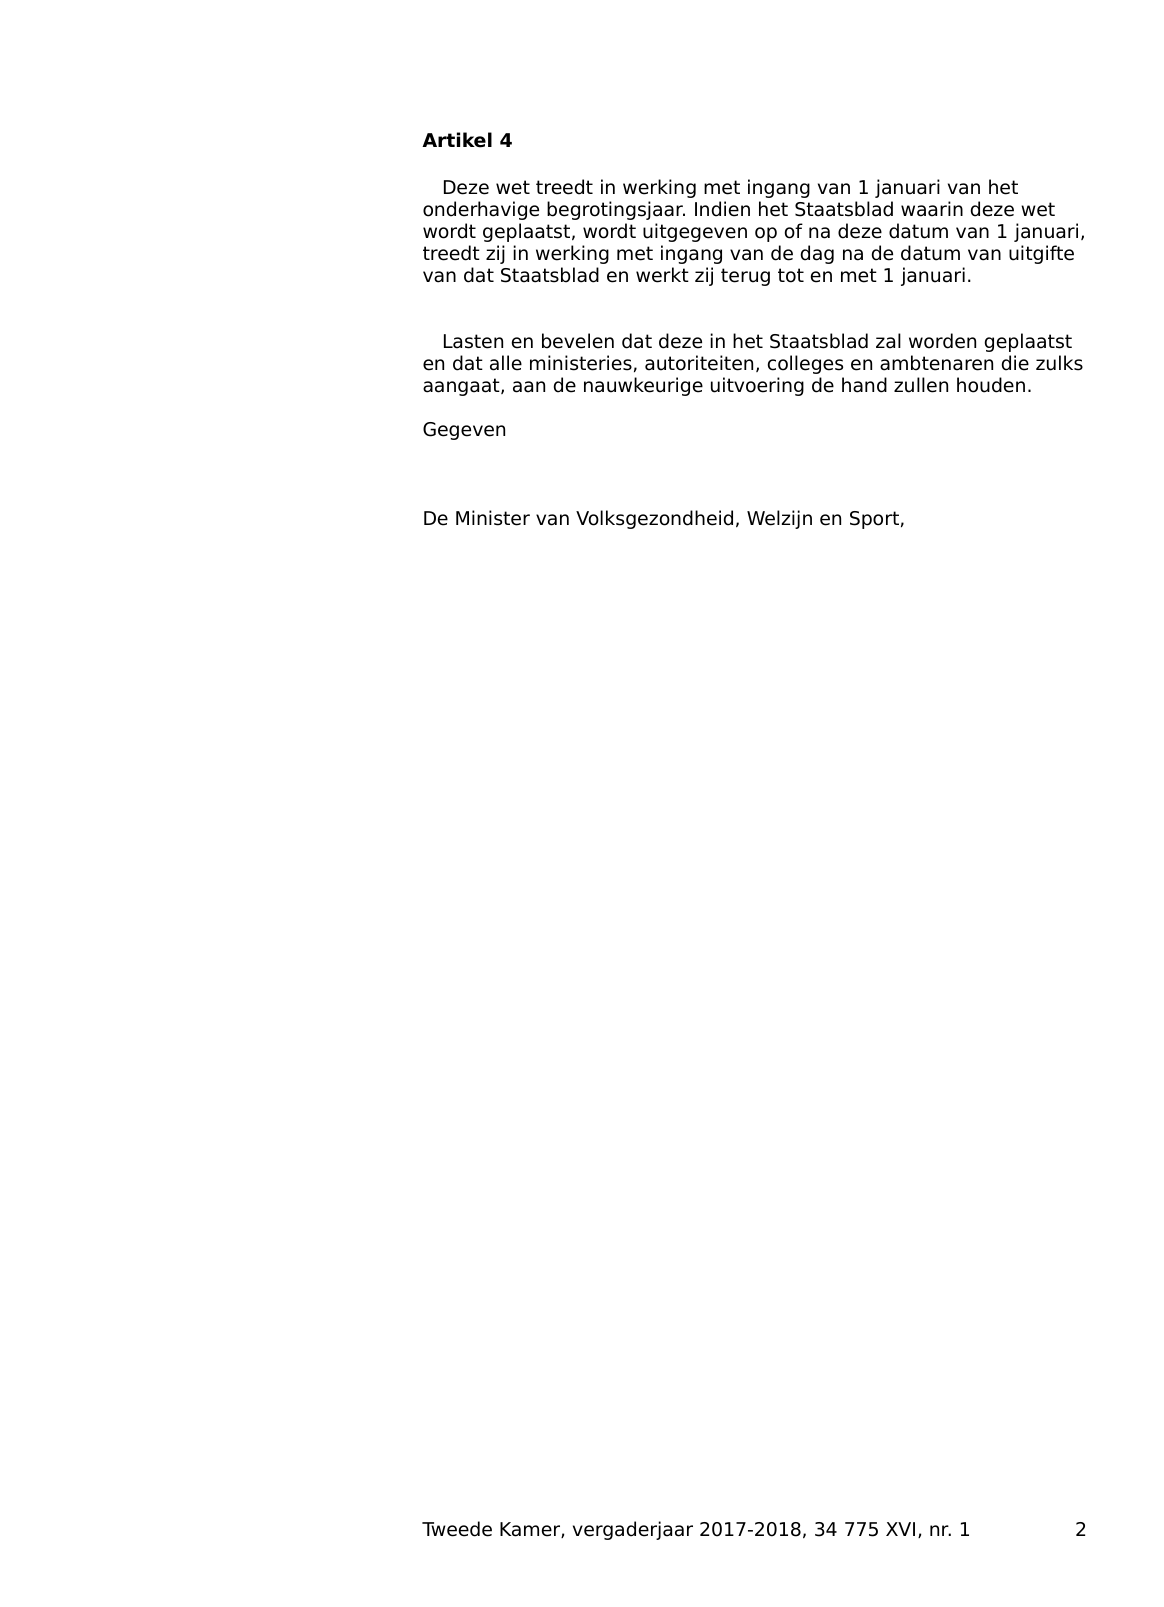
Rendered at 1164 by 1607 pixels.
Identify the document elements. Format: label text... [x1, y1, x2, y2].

text Lasten en bevelen dat deze in het Staatsblad zal worden geplaatst en dat alle ministeries, autoriteiten, colleges en ambtenaren die zulks aangaat, aan de nauwkeurige uitvoering de hand zullen houden. [422, 331, 1087, 397]
subtitle Artikel 4 [422, 130, 1087, 152]
text Deze wet treedt in werking met ingang van 1 januari van het onderhavige begrotingsjaar. Indien het Staatsblad waarin deze wet wordt geplaatst, wordt uitgegeven op of na deze datum van 1 januari, treedt zij in werking met ingang van de dag na de datum van uitgifte van dat Staatsblad en werkt zij terug tot en met 1 januari. [422, 177, 1087, 287]
text Gegeven [422, 419, 1087, 441]
text De Minister van Volksgezondheid, Welzijn en Sport, [422, 508, 1087, 530]
